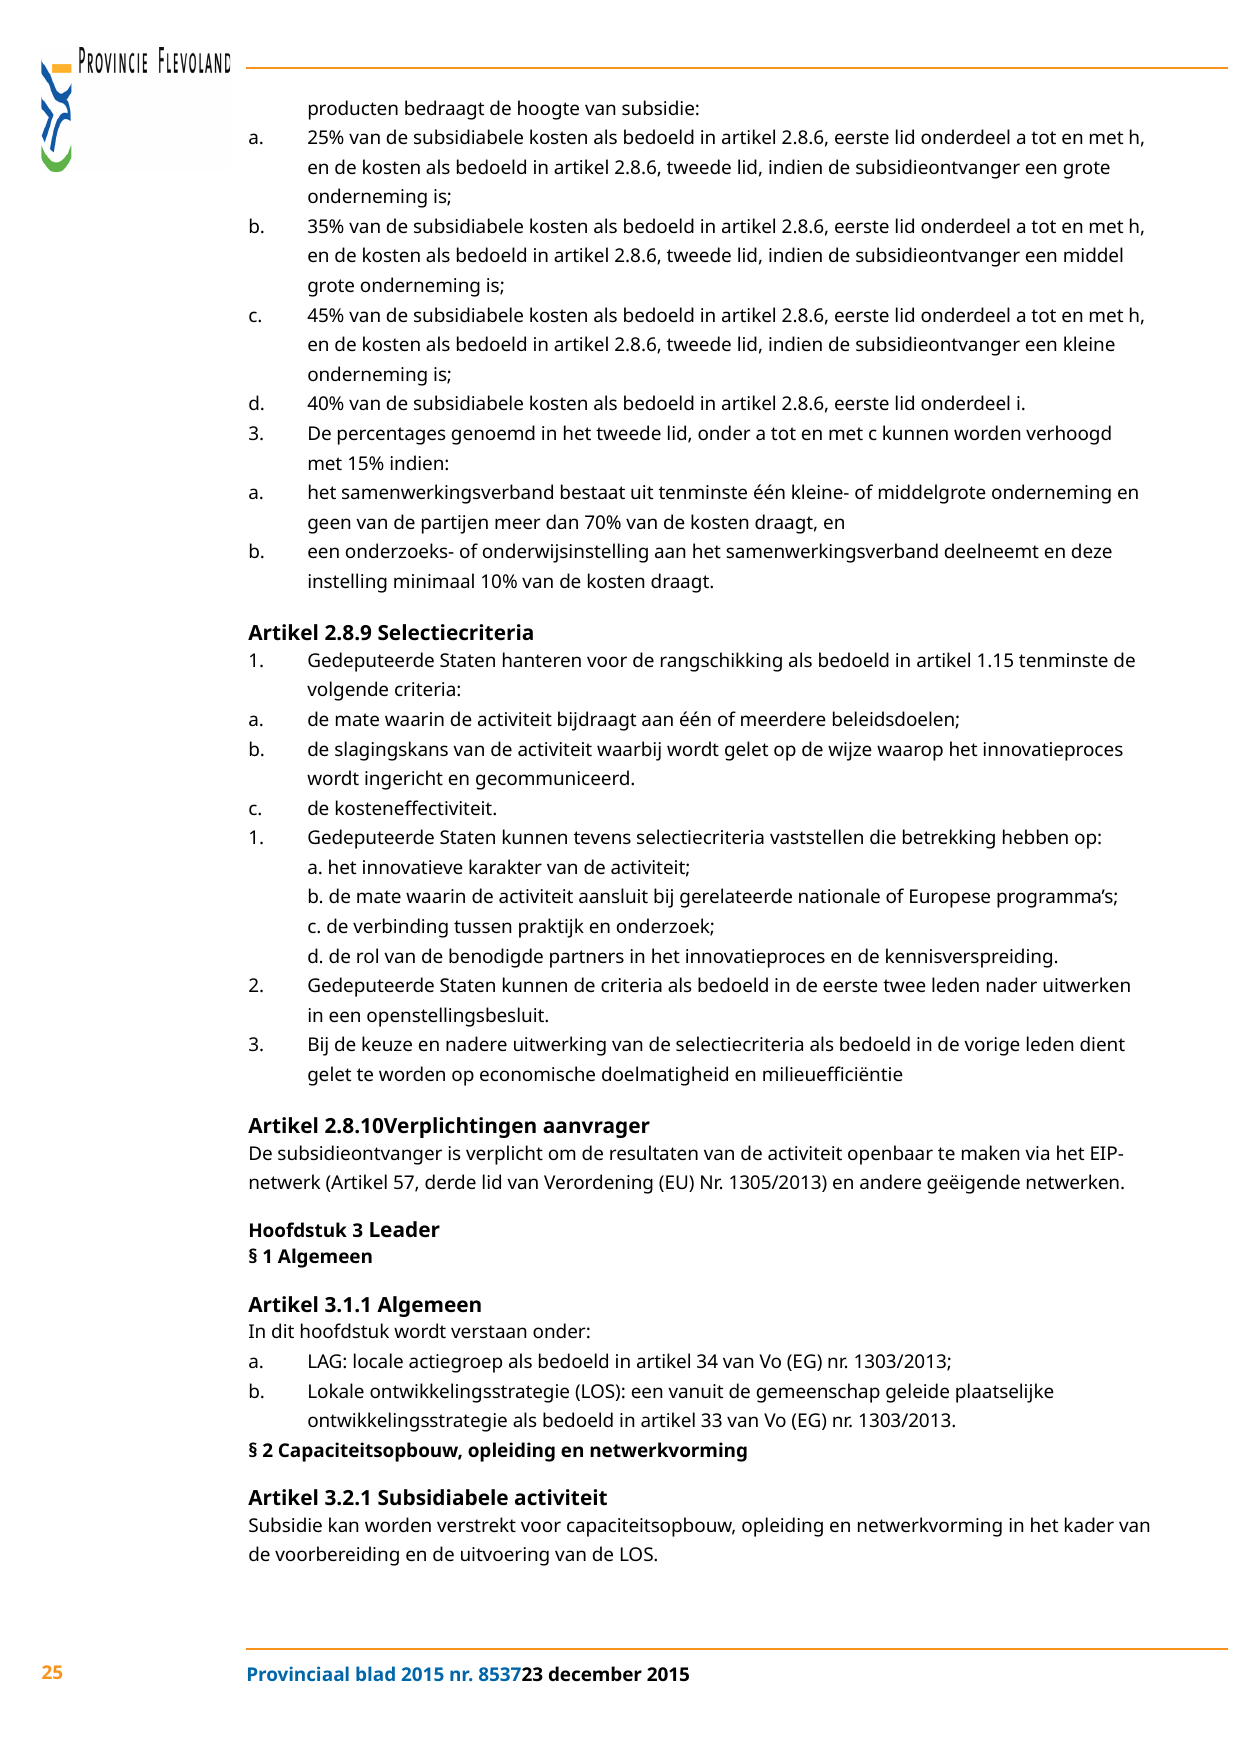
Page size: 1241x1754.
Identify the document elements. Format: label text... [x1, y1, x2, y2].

list de kosteneffectiviteit. [248, 795, 1152, 821]
text Artikel 3.2.1 Subsidiabele activiteit [248, 1483, 1152, 1512]
list a. het innovatieve karakter van de activiteit; [248, 854, 1152, 880]
list LAG: locale actiegroep als bedoeld in artikel 34 van Vo (EG) nr. 1303/2013; [248, 1348, 1152, 1374]
list een onderzoeks- of onderwijsinstelling aan het samenwerkingsverband deelneemt en deze instelling minimaal 10% van de kosten draagt. [248, 538, 1152, 594]
text § 1 Algemeen [248, 1244, 1152, 1269]
list c. de verbinding tussen praktijk en onderzoek; [248, 913, 1152, 939]
list Gedeputeerde Staten kunnen de criteria als bedoeld in de eerste twee leden nader uitwerken in een openstellingsbesluit. [248, 972, 1152, 1028]
text Artikel 2.8.10Verplichtingen aanvrager [248, 1112, 1152, 1140]
text § 2 Capaciteitsopbouw, opleiding en netwerkvorming [248, 1437, 1152, 1463]
list De percentages genoemd in het tweede lid, onder a tot en met c kunnen worden verhoogd met 15% indien: [248, 420, 1152, 476]
text Hoofdstuk 3 Leader [248, 1215, 1152, 1244]
list b. de mate waarin de activiteit aansluit bij gerelateerde nationale of Europese programma’s; [248, 884, 1152, 909]
list 45% van de subsidiabele kosten als bedoeld in artikel 2.8.6, eerste lid onderdeel a tot en met h, en de kosten als bedoeld in artikel 2.8.6, tweede lid, indien de subsidieontvanger een kleine onderneming is; [248, 302, 1152, 387]
list d. de rol van de benodigde partners in het innovatieproces en de kennisverspreiding. [248, 943, 1152, 968]
list Lokale ontwikkelingsstrategie (LOS): een vanuit de gemeenschap geleide plaatselijke ontwikkelingsstrategie als bedoeld in artikel 33 van Vo (EG) nr. 1303/2013. [248, 1378, 1152, 1433]
text Artikel 3.1.1 Algemeen [248, 1290, 1152, 1319]
text Subsidie kan worden verstrekt voor capaciteitsopbouw, opleiding en netwerkvorming in het kader van de voorbereiding en de uitvoering van de LOS. [248, 1512, 1152, 1567]
picture [41, 47, 231, 172]
list de slagingskans van de activiteit waarbij wordt gelet op de wijze waarop het innovatieproces wordt ingericht en gecommuniceerd. [248, 736, 1152, 791]
list Gedeputeerde Staten hanteren voor de rangschikking als bedoeld in artikel 1.15 tenminste de volgende criteria: [248, 647, 1152, 702]
list het samenwerkingsverband bestaat uit tenminste één kleine- of middelgrote onderneming en geen van de partijen meer dan 70% van de kosten draagt, en [248, 479, 1152, 535]
list 35% van de subsidiabele kosten als bedoeld in artikel 2.8.6, eerste lid onderdeel a tot en met h, en de kosten als bedoeld in artikel 2.8.6, tweede lid, indien de subsidieontvanger een middel grote onderneming is; [248, 213, 1152, 298]
text Artikel 2.8.9 Selectiecriteria [248, 618, 1152, 647]
text In dit hoofdstuk wordt verstaan onder: [248, 1319, 1152, 1344]
list producten bedraagt de hoogte van subsidie: [248, 95, 1152, 121]
list de mate waarin de activiteit bijdraagt aan één of meerdere beleidsdoelen; [248, 706, 1152, 732]
text De subsidieontvanger is verplicht om de resultaten van de activiteit openbaar te maken via het EIP-netwerk (Artikel 57, derde lid van Verordening (EU) Nr. 1305/2013) en andere geëigende netwerken. [248, 1140, 1152, 1195]
list Gedeputeerde Staten kunnen tevens selectiecriteria vaststellen die betrekking hebben op: [248, 824, 1152, 850]
list 25% van de subsidiabele kosten als bedoeld in artikel 2.8.6, eerste lid onderdeel a tot en met h, en de kosten als bedoeld in artikel 2.8.6, tweede lid, indien de subsidieontvanger een grote onderneming is; [248, 124, 1152, 209]
list 40% van de subsidiabele kosten als bedoeld in artikel 2.8.6, eerste lid onderdeel i. [248, 391, 1152, 416]
list Bij de keuze en nadere uitwerking van de selectiecriteria als bedoeld in de vorige leden dient gelet te worden op economische doelmatigheid en milieuefficiëntie [248, 1032, 1152, 1087]
